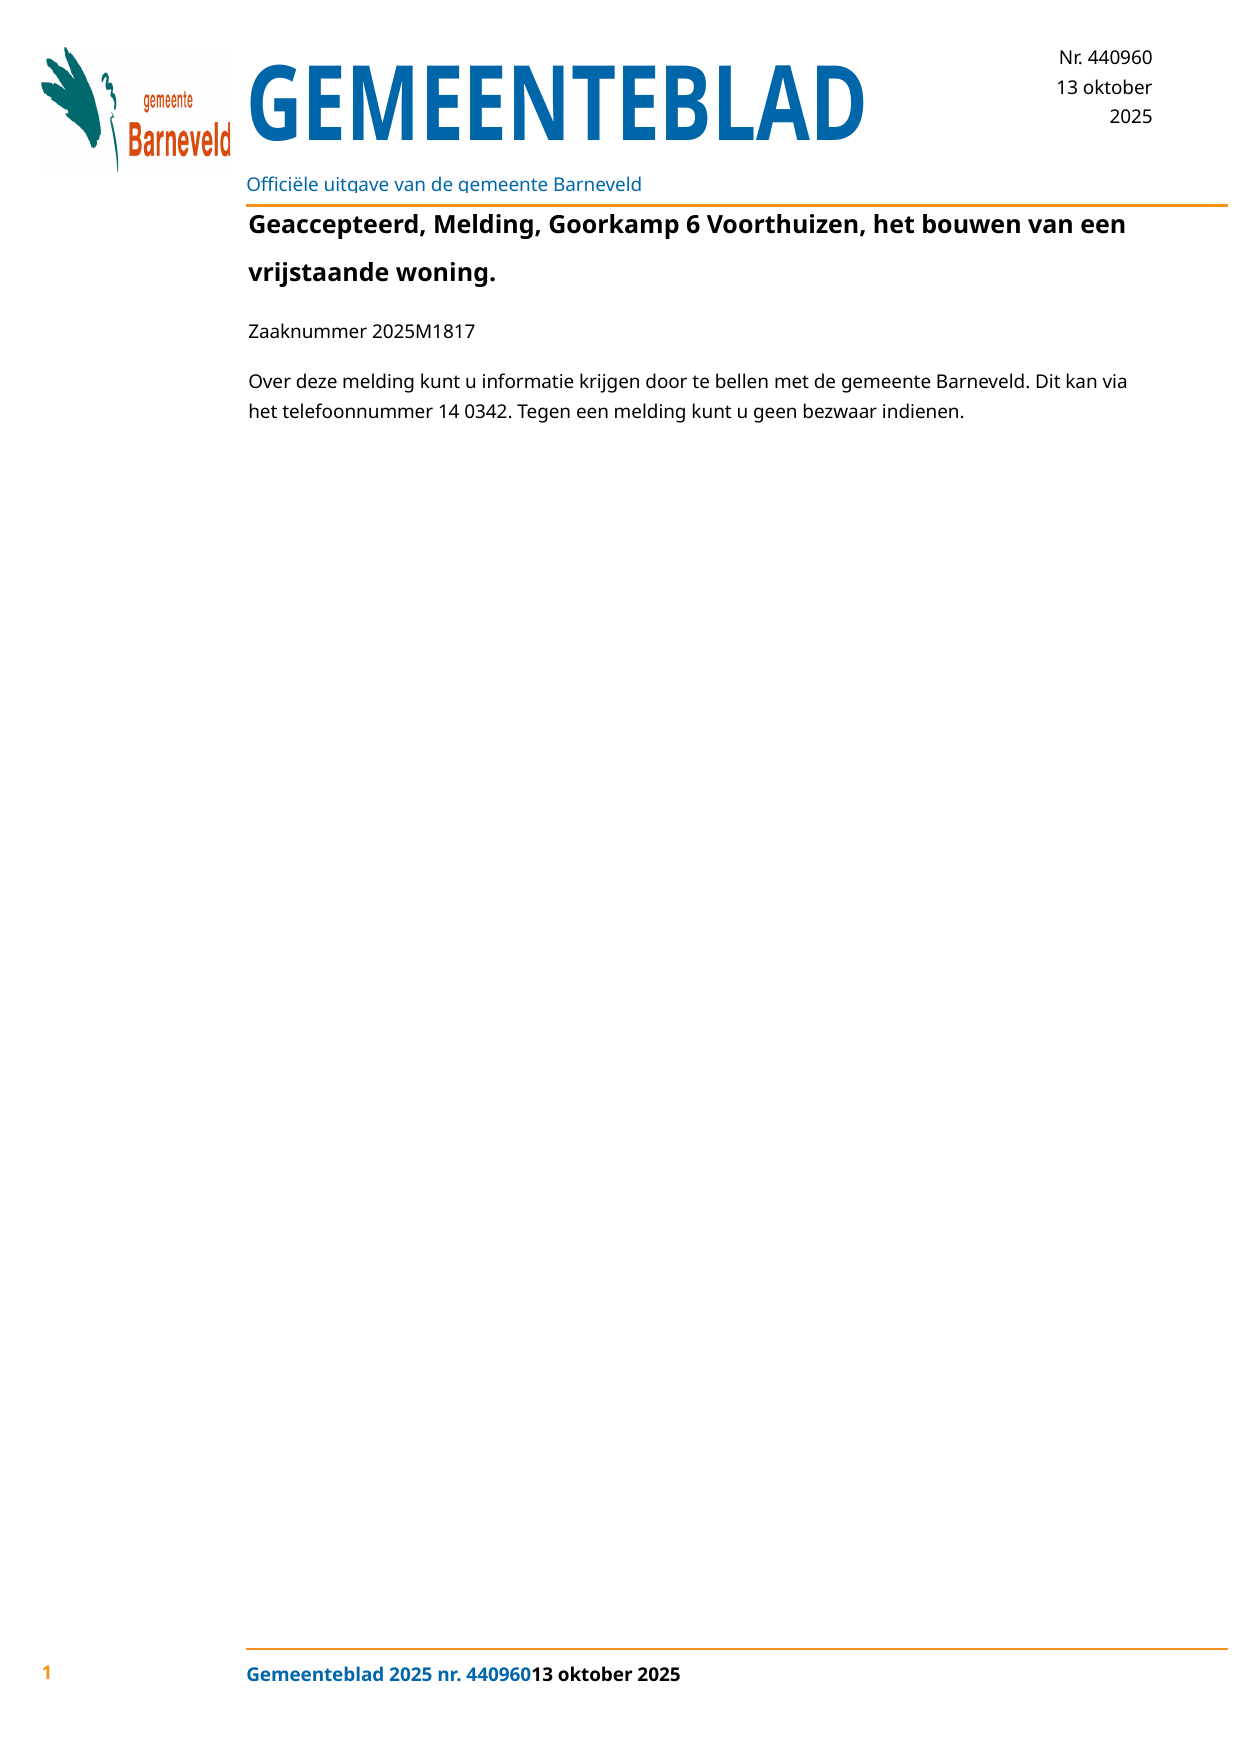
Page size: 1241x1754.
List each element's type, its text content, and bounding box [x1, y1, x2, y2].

text Geaccepteerd, Melding, Goorkamp 6 Voorthuizen, het bouwen van een vrijstaande woning. [248, 207, 1152, 288]
text Over deze melding kunt u informatie krijgen door te bellen met de gemeente Barneveld. Dit kan via het telefoonnummer 14 0342. Tegen een melding kunt u geen bezwaar indienen. [248, 368, 1152, 424]
picture [41, 47, 231, 172]
text Zaaknummer 2025M1817 [248, 318, 1152, 344]
